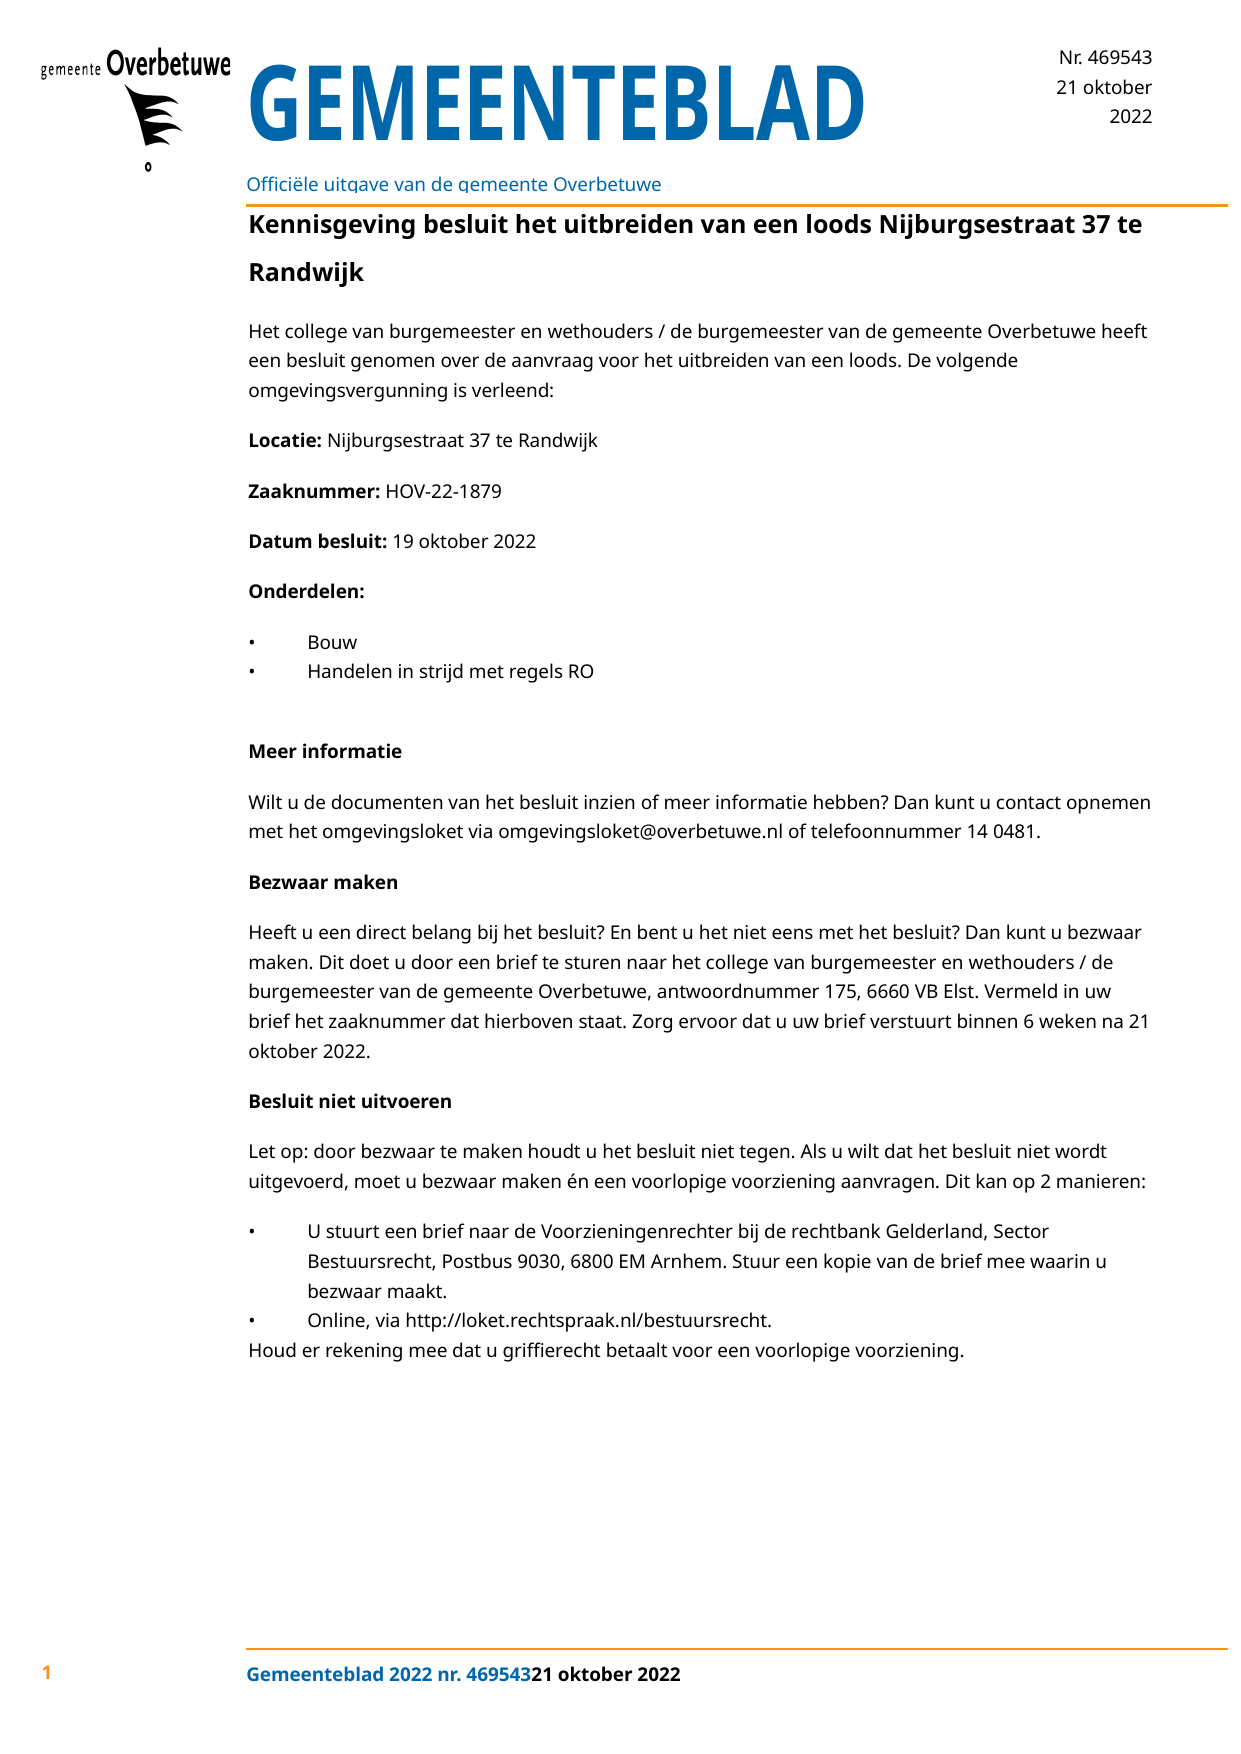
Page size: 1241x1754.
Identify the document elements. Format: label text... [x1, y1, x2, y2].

picture [41, 47, 231, 172]
list Online, via http://loket.rechtspraak.nl/bestuursrecht. [248, 1307, 1152, 1333]
text Meer informatie [248, 739, 1152, 764]
text Besluit niet uitvoeren [248, 1088, 1152, 1114]
list Handelen in strijd met regels RO [248, 659, 1152, 684]
text Wilt u de documenten van het besluit inzien of meer informatie hebben? Dan kunt u contact opnemen met het omgevingsloket via omgevingsloket@overbetuwe.nl of telefoonnummer 14 0481. [248, 789, 1152, 844]
text Bezwaar maken [248, 869, 1152, 895]
text Heeft u een direct belang bij het besluit? En bent u het niet eens met het besluit? Dan kunt u bezwaar maken. Dit doet u door een brief te sturen naar het college van burgemeester en wethouders / de burgemeester van de gemeente Overbetuwe, antwoordnummer 175, 6660 VB Elst. Vermeld in uw brief het zaaknummer dat hierboven staat. Zorg ervoor dat u uw brief verstuurt binnen 6 weken na 21 oktober 2022. [248, 919, 1152, 1064]
text Onderdelen: [248, 579, 1152, 604]
text Locatie: Nijburgsestraat 37 te Randwijk [248, 427, 1152, 453]
text Let op: door bezwaar te maken houdt u het besluit niet tegen. Als u wilt dat het besluit niet wordt uitgevoerd, moet u bezwaar maken én een voorlopige voorziening aanvragen. Dit kan op 2 manieren: [248, 1139, 1152, 1194]
text Kennisgeving besluit het uitbreiden van een loods Nijburgsestraat 37 te Randwijk [248, 207, 1152, 288]
list U stuurt een brief naar de Voorzieningenrechter bij de rechtbank Gelderland, Sector Bestuursrecht, Postbus 9030, 6800 EM Arnhem. Stuur een kopie van de brief mee waarin u bezwaar maakt. [248, 1219, 1152, 1304]
text Datum besluit: 19 oktober 2022 [248, 528, 1152, 554]
text Het college van burgemeester en wethouders / de burgemeester van de gemeente Overbetuwe heeft een besluit genomen over de aanvraag voor het uitbreiden van een loods. De volgende omgevingsvergunning is verleend: [248, 318, 1152, 403]
list Bouw [248, 629, 1152, 655]
text Zaaknummer: HOV-22-1879 [248, 478, 1152, 504]
text Houd er rekening mee dat u griffierecht betaalt voor een voorlopige voorziening. [248, 1337, 1152, 1363]
